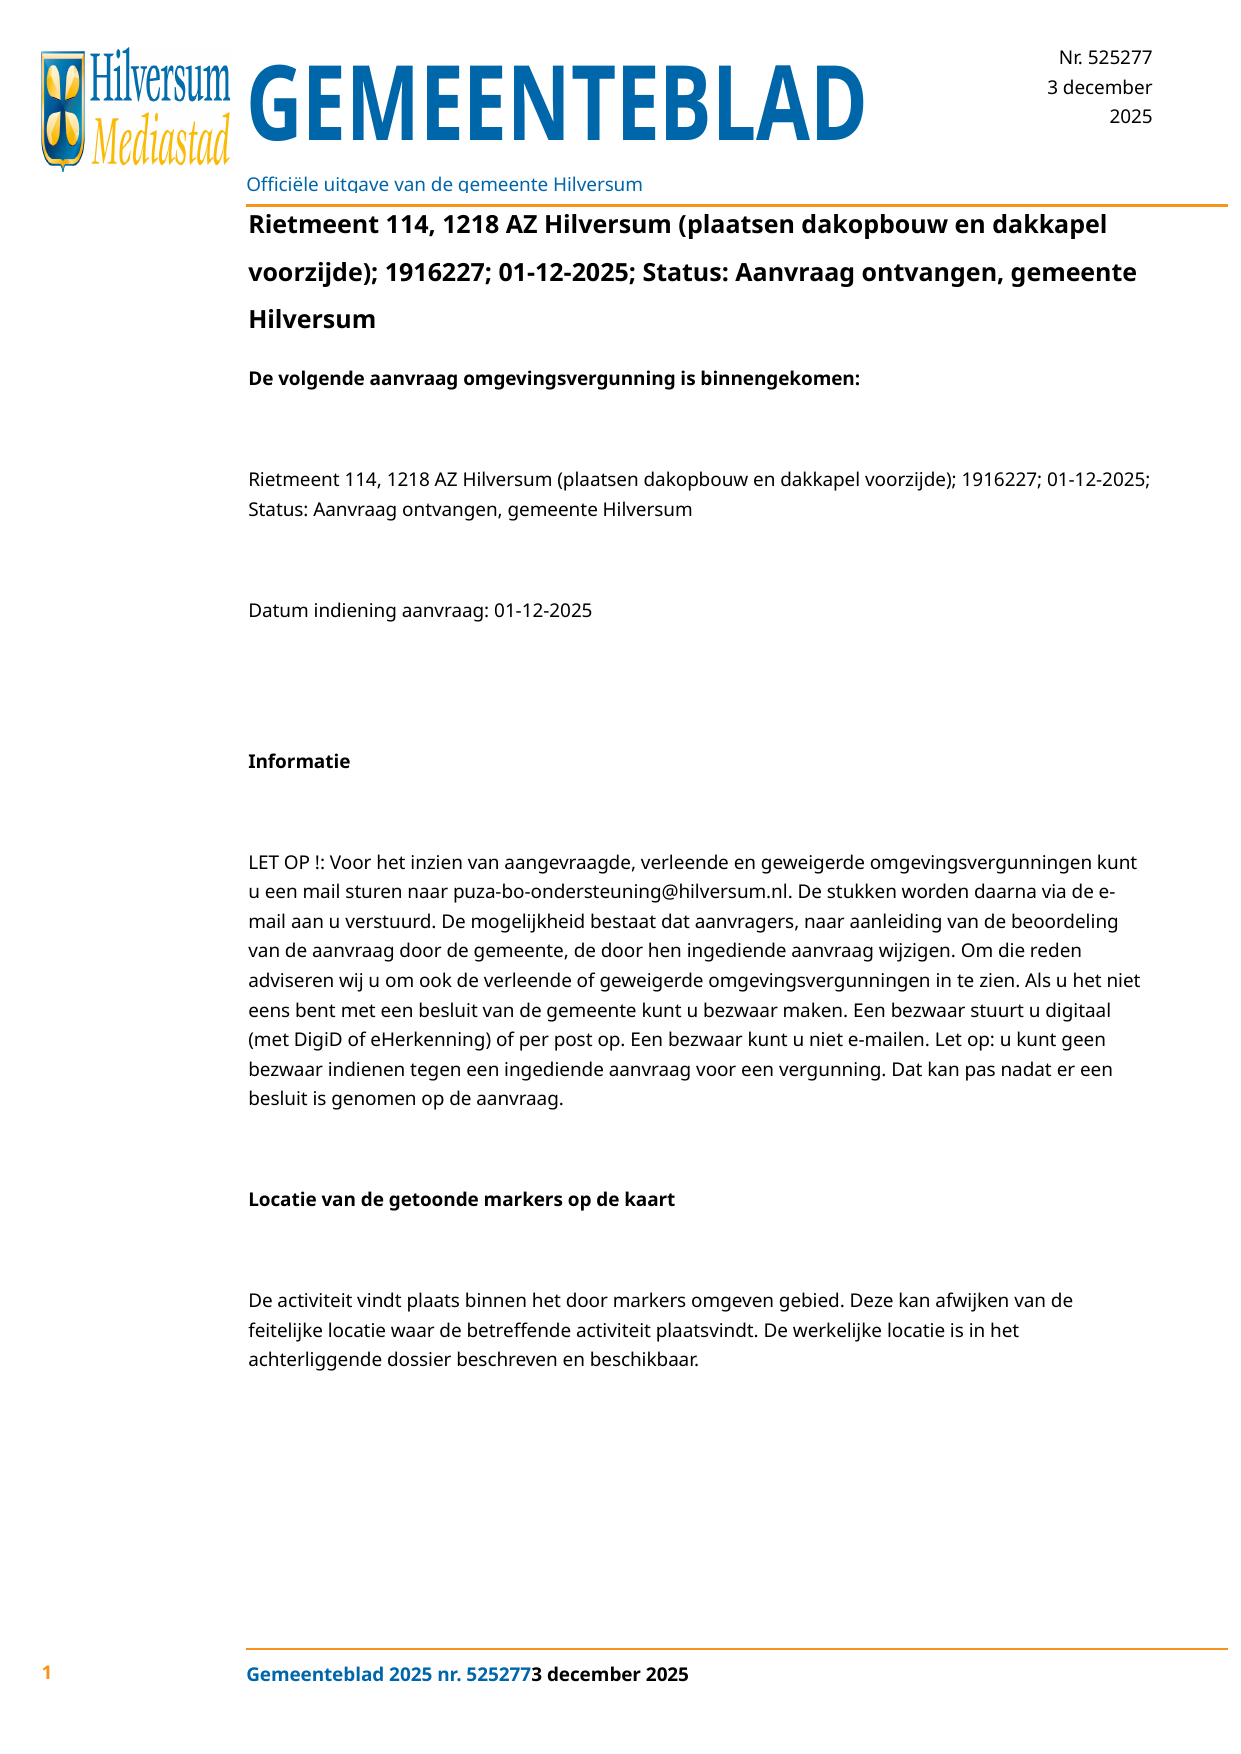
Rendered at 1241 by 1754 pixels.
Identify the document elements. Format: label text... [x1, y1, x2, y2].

text Rietmeent 114, 1218 AZ Hilversum (plaatsen dakopbouw en dakkapel voorzijde); 1916227; 01-12-2025; Status: Aanvraag ontvangen, gemeente Hilversum [248, 466, 1152, 522]
text De activiteit vindt plaats binnen het door markers omgeven gebied. Deze kan afwijken van de feitelijke locatie waar de betreffende activiteit plaatsvindt. De werkelijke locatie is in het achterliggende dossier beschreven en beschikbaar. [248, 1287, 1152, 1372]
text LET OP !: Voor het inzien van aangevraagde, verleende en geweigerde omgevingsvergunningen kunt u een mail sturen naar puza-bo-ondersteuning@hilversum.nl. De stukken worden daarna via de e-mail aan u verstuurd. De mogelijkheid bestaat dat aanvragers, naar aanleiding van de beoordeling van de aanvraag door de gemeente, de door hen ingediende aanvraag wijzigen. Om die reden adviseren wij u om ook de verleende of geweigerde omgevingsvergunningen in te zien. Als u het niet eens bent met een besluit van de gemeente kunt u bezwaar maken. Een bezwaar stuurt u digitaal (met DigiD of eHerkenning) of per post op. Een bezwaar kunt u niet e-mailen. Let op: u kunt geen bezwaar indienen tegen een ingediende aanvraag voor een vergunning. Dat kan pas nadat er een besluit is genomen op de aanvraag. [248, 849, 1152, 1111]
text Datum indiening aanvraag: 01-12-2025 [248, 597, 1152, 622]
text Informatie [248, 748, 1152, 774]
text Rietmeent 114, 1218 AZ Hilversum (plaatsen dakopbouw en dakkapel voorzijde); 1916227; 01-12-2025; Status: Aanvraag ontvangen, gemeente Hilversum [248, 207, 1152, 336]
picture [41, 47, 231, 172]
text De volgende aanvraag omgevingsvergunning is binnengekomen: [248, 366, 1152, 391]
text Locatie van de getoonde markers op de kaart [248, 1186, 1152, 1212]
